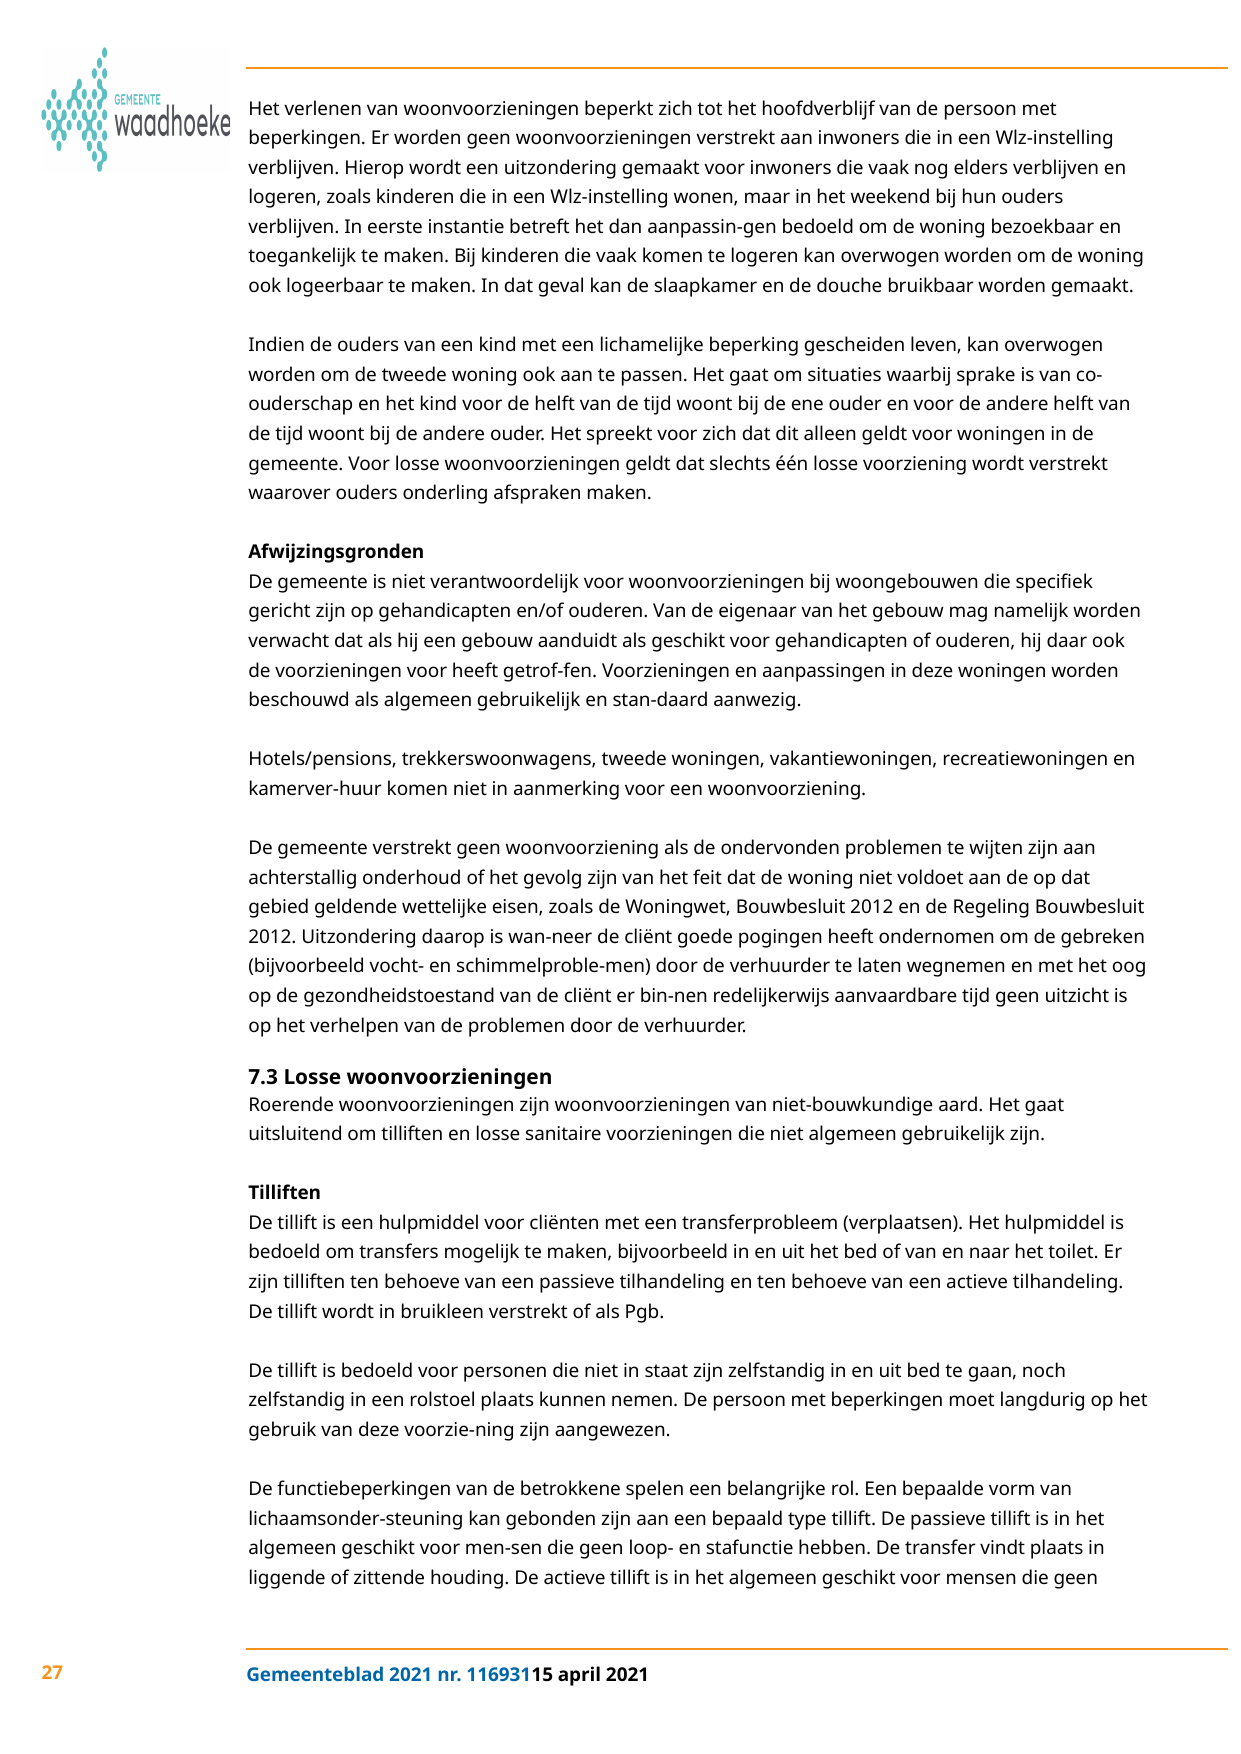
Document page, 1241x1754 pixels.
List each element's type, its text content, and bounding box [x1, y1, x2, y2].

text De tillift is een hulpmiddel voor cliënten met een transferprobleem (verplaatsen). Het hulpmiddel is bedoeld om transfers mogelijk te maken, bijvoorbeeld in en uit het bed of van en naar het toilet. Er zijn tilliften ten behoeve van een passieve tilhandeling en ten behoeve van een actieve tilhandeling. De tillift wordt in bruikleen verstrekt of als Pgb. [248, 1209, 1152, 1323]
text Roerende woonvoorzieningen zijn woonvoorzieningen van niet-bouwkundige aard. Het gaat uitsluitend om tilliften en losse sanitaire voorzieningen die niet algemeen gebruikelijk zijn. [248, 1091, 1152, 1146]
text Het verlenen van woonvoorzieningen beperkt zich tot het hoofdverblijf van de persoon met beperkingen. Er worden geen woonvoorzieningen verstrekt aan inwoners die in een Wlz-instelling verblijven. Hierop wordt een uitzondering gemaakt voor inwoners die vaak nog elders verblijven en logeren, zoals kinderen die in een Wlz-instelling wonen, maar in het weekend bij hun ouders verblijven. In eerste instantie betreft het dan aanpassin-gen bedoeld om de woning bezoekbaar en toegankelijk te maken. Bij kinderen die vaak komen te logeren kan overwogen worden om de woning ook logeerbaar te maken. In dat geval kan de slaapkamer en de douche bruikbaar worden gemaakt. [248, 95, 1152, 298]
text De gemeente verstrekt geen woonvoorziening als de ondervonden problemen te wijten zijn aan achterstallig onderhoud of het gevolg zijn van het feit dat de woning niet voldoet aan de op dat gebied geldende wettelijke eisen, zoals de Woningwet, Bouwbesluit 2012 en de Regeling Bouwbesluit 2012. Uitzondering daarop is wan-neer de cliënt goede pogingen heeft ondernomen om de gebreken (bijvoorbeeld vocht- en schimmelproble-men) door de verhuurder te laten wegnemen en met het oog op de gezondheidstoestand van de cliënt er bin-nen redelijkerwijs aanvaardbare tijd geen uitzicht is op het verhelpen van de problemen door de verhuurder. [248, 834, 1152, 1038]
text Afwijzingsgronden [248, 538, 1152, 564]
text De tillift is bedoeld voor personen die niet in staat zijn zelfstandig in en uit bed te gaan, noch zelfstandig in een rolstoel plaats kunnen nemen. De persoon met beperkingen moet langdurig op het gebruik van deze voorzie-ning zijn aangewezen. [248, 1357, 1152, 1442]
text De functiebeperkingen van de betrokkene spelen een belangrijke rol. Een bepaalde vorm van lichaamsonder-steuning kan gebonden zijn aan een bepaald type tillift. De passieve tillift is in het algemeen geschikt voor men-sen die geen loop- en stafunctie hebben. De transfer vindt plaats in liggende of zittende houding. De actieve tillift is in het algemeen geschikt voor mensen die geen [248, 1475, 1152, 1590]
text Indien de ouders van een kind met een lichamelijke beperking gescheiden leven, kan overwogen worden om de tweede woning ook aan te passen. Het gaat om situaties waarbij sprake is van co-ouderschap en het kind voor de helft van de tijd woont bij de ene ouder en voor de andere helft van de tijd woont bij de andere ouder. Het spreekt voor zich dat dit alleen geldt voor woningen in de gemeente. Voor losse woonvoorzieningen geldt dat slechts één losse voorziening wordt verstrekt waarover ouders onderling afspraken maken. [248, 331, 1152, 505]
text 7.3 Losse woonvoorzieningen [248, 1062, 1152, 1091]
text De gemeente is niet verantwoordelijk voor woonvoorzieningen bij woongebouwen die specifiek gericht zijn op gehandicapten en/of ouderen. Van de eigenaar van het gebouw mag namelijk worden verwacht dat als hij een gebouw aanduidt als geschikt voor gehandicapten of ouderen, hij daar ook de voorzieningen voor heeft getrof-fen. Voorzieningen en aanpassingen in deze woningen worden beschouwd als algemeen gebruikelijk en stan-daard aanwezig. [248, 568, 1152, 712]
text Hotels/pensions, trekkerswoonwagens, tweede woningen, vakantiewoningen, recreatiewoningen en kamerver-huur komen niet in aanmerking voor een woonvoorziening. [248, 746, 1152, 801]
text Tilliften [248, 1179, 1152, 1205]
picture [41, 47, 231, 172]
